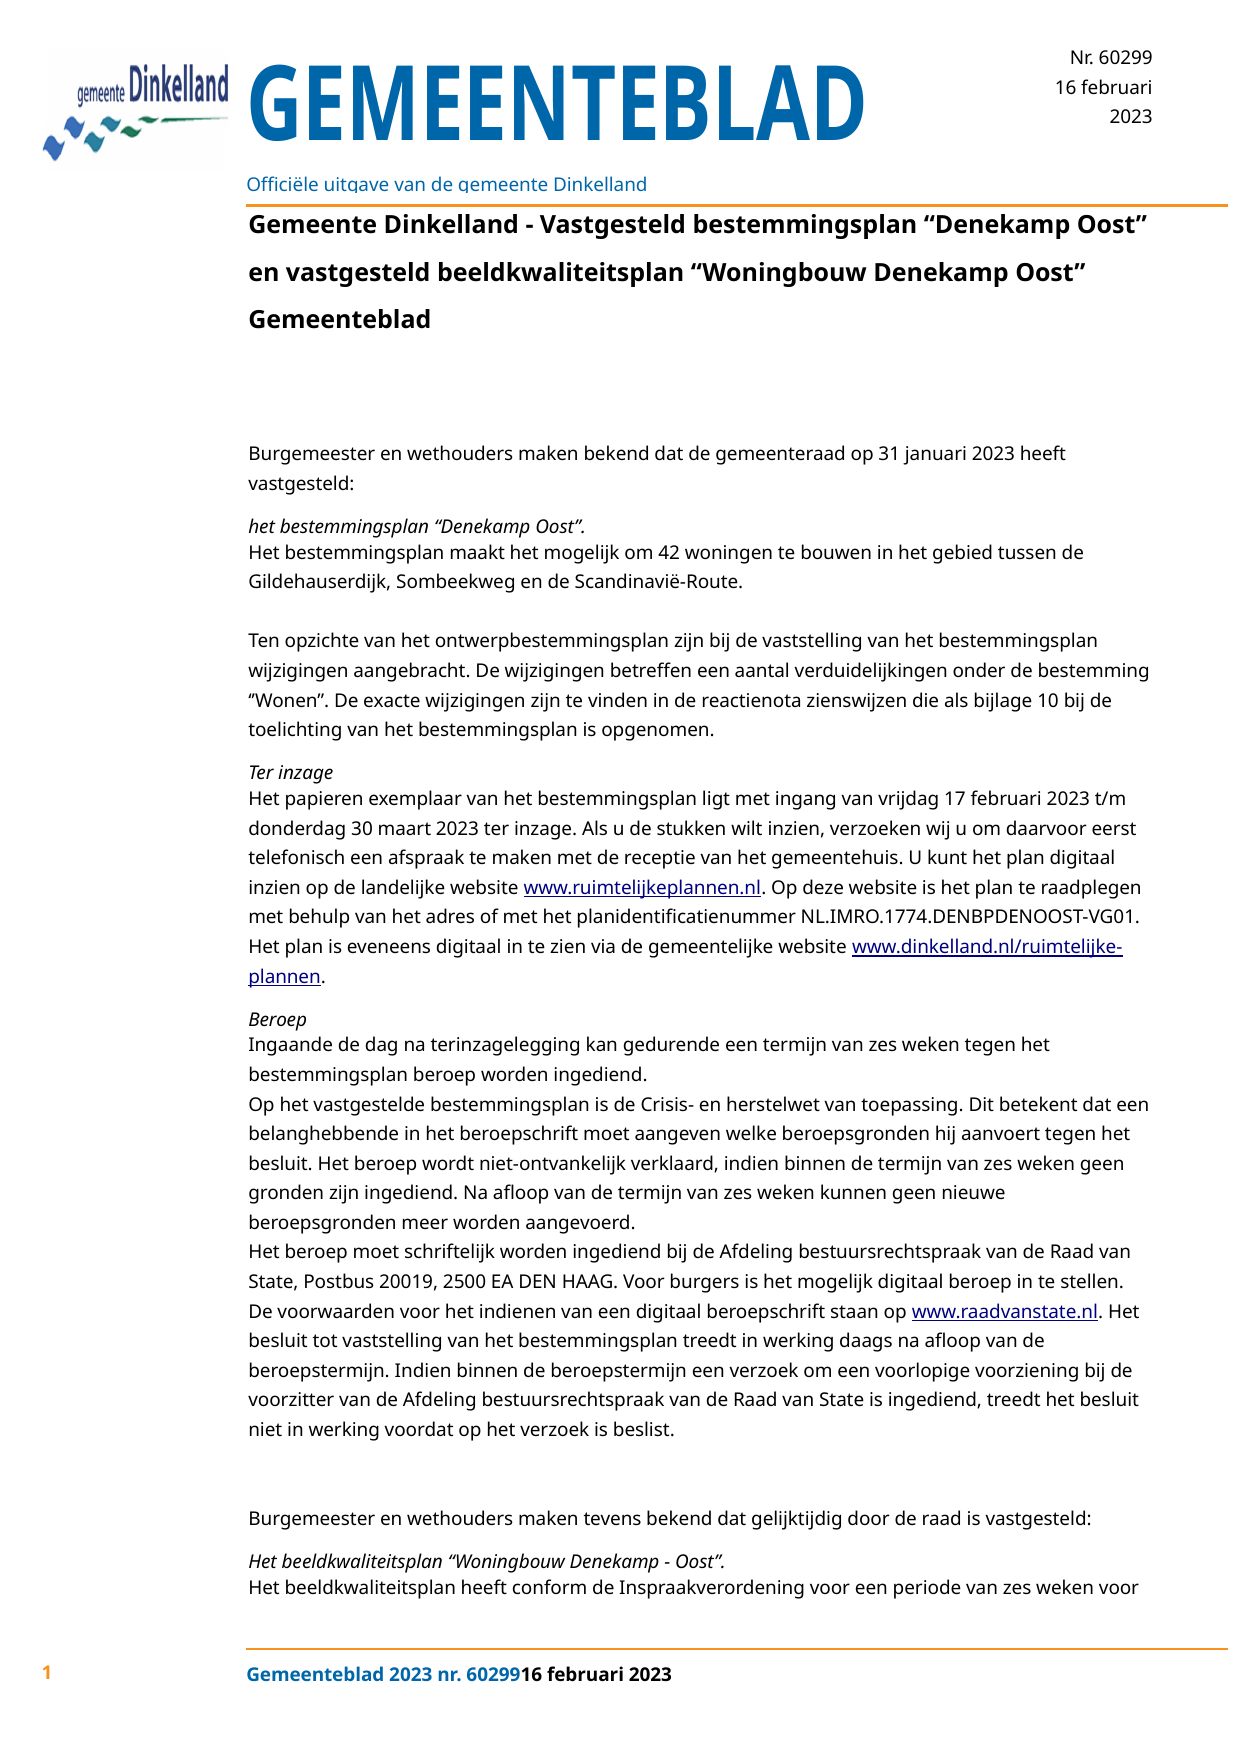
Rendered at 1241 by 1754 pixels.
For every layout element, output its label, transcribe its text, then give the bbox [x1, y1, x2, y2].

text Burgemeester en wethouders maken tevens bekend dat gelijktijdig door de raad is vastgesteld: [248, 1505, 1152, 1531]
text Het beeldkwaliteitsplan “Woningbouw Denekamp - Oost”. [248, 1548, 1152, 1574]
text Ingaande de dag na terinzagelegging kan gedurende een termijn van zes weken tegen het bestemmingsplan beroep worden ingediend. [248, 1032, 1152, 1087]
text Het beroep moet schriftelijk worden ingediend bij de Afdeling bestuursrechtspraak van de Raad van State, Postbus 20019, 2500 EA DEN HAAG. Voor burgers is het mogelijk digitaal beroep in te stellen. De voorwaarden voor het indienen van een digitaal beroepschrift staan op www.raadvanstate.nl. Het besluit tot vaststelling van het bestemmingsplan treedt in werking daags na afloop van de beroepstermijn. Indien binnen de beroepstermijn een verzoek om een voorlopige voorziening bij de voorzitter van de Afdeling bestuursrechtspraak van de Raad van State is ingediend, treedt het besluit niet in werking voordat op het verzoek is beslist. [248, 1239, 1152, 1442]
text Ten opzichte van het ontwerpbestemmingsplan zijn bij de vaststelling van het bestemmingsplan wijzigingen aangebracht. De wijzigingen betreffen een aantal verduidelijkingen onder de bestemming ‘’Wonen’’. De exacte wijzigingen zijn te vinden in de reactienota zienswijzen die als bijlage 10 bij de toelichting van het bestemmingsplan is opgenomen. [248, 628, 1152, 742]
text Ter inzage [248, 759, 1152, 785]
picture [41, 47, 231, 172]
text Het plan is eveneens digitaal in te zien via de gemeentelijke website www.dinkelland.nl/ruimtelijke-plannen. [248, 933, 1152, 988]
text Op het vastgestelde bestemmingsplan is de Crisis- en herstelwet van toepassing. Dit betekent dat een belanghebbende in het beroepschrift moet aangeven welke beroepsgronden hij aanvoert tegen het besluit. Het beroep wordt niet-ontvankelijk verklaard, indien binnen de termijn van zes weken geen gronden zijn ingediend. Na afloop van de termijn van zes weken kunnen geen nieuwe beroepsgronden meer worden aangevoerd. [248, 1091, 1152, 1235]
text Het bestemmingsplan maakt het mogelijk om 42 woningen te bouwen in het gebied tussen de Gildehauserdijk, Sombeekweg en de Scandinavië-Route. [248, 539, 1152, 594]
text Burgemeester en wethouders maken bekend dat de gemeenteraad op 31 januari 2023 heeft vastgesteld: [248, 441, 1152, 496]
text het bestemmingsplan “Denekamp Oost”. [248, 513, 1152, 539]
text Gemeente Dinkelland - Vastgesteld bestemmingsplan “Denekamp Oost” en vastgesteld beeldkwaliteitsplan “Woningbouw Denekamp Oost” Gemeenteblad [248, 207, 1152, 336]
text Het beeldkwaliteitsplan heeft conform de Inspraakverordening voor een periode van zes weken voor [248, 1574, 1152, 1599]
text Het papieren exemplaar van het bestemmingsplan ligt met ingang van vrijdag 17 februari 2023 t/m donderdag 30 maart 2023 ter inzage. Als u de stukken wilt inzien, verzoeken wij u om daarvoor eerst telefonisch een afspraak te maken met de receptie van het gemeentehuis. U kunt het plan digitaal inzien op de landelijke website www.ruimtelijkeplannen.nl. Op deze website is het plan te raadplegen met behulp van het adres of met het planidentificatienummer NL.IMRO.1774.DENBPDENOOST-VG01. [248, 785, 1152, 929]
text Beroep [248, 1006, 1152, 1032]
